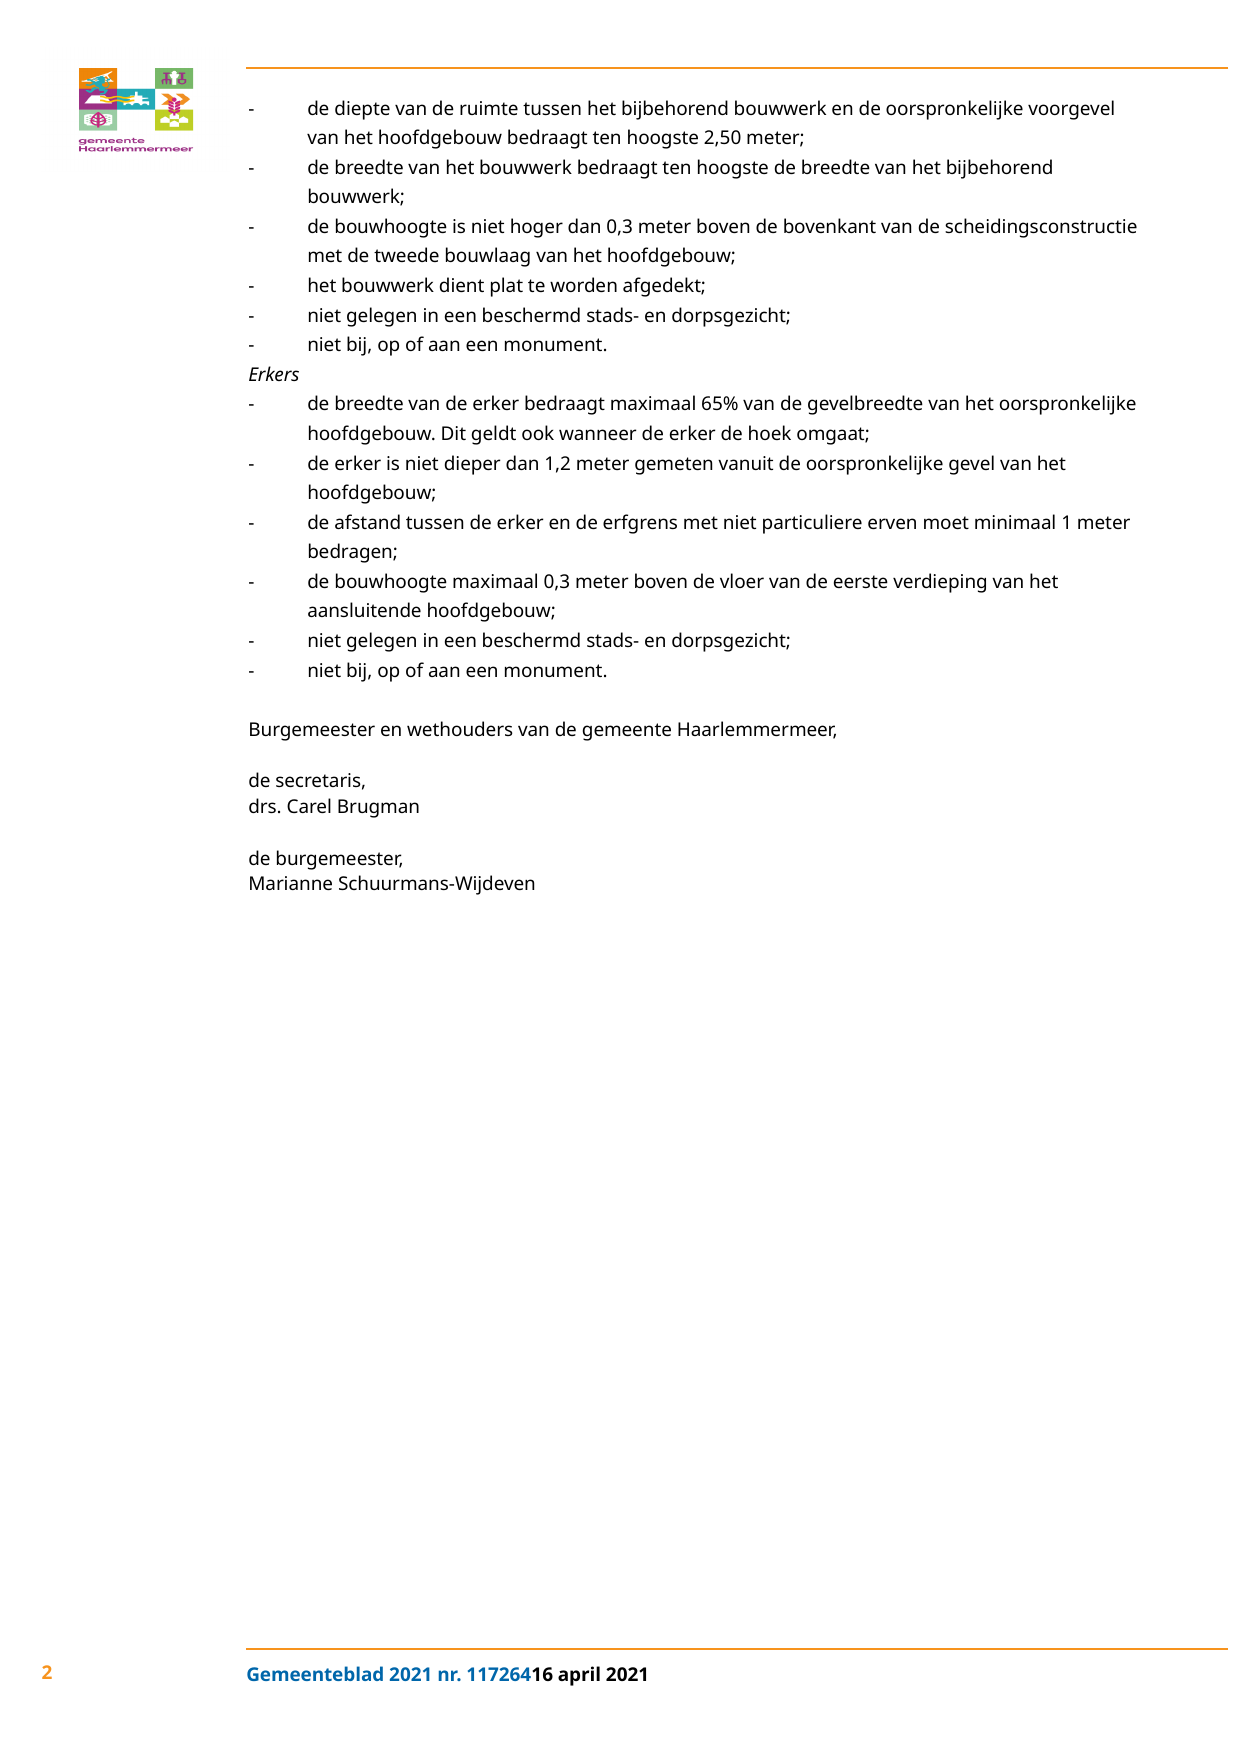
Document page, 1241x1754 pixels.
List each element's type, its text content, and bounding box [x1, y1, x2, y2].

list de erker is niet dieper dan 1,2 meter gemeten vanuit de oorspronkelijke gevel van het hoofdgebouw; [248, 450, 1152, 505]
list niet bij, op of aan een monument. [248, 657, 1152, 683]
list de diepte van de ruimte tussen het bijbehorend bouwwerk en de oorspronkelijke voorgevel van het hoofdgebouw bedraagt ten hoogste 2,50 meter; [248, 95, 1152, 150]
list de breedte van de erker bedraagt maximaal 65% van de gevelbreedte van het oorspronkelijke hoofdgebouw. Dit geldt ook wanneer de erker de hoek omgaat; [248, 391, 1152, 446]
list de afstand tussen de erker en de erfgrens met niet particuliere erven moet minimaal 1 meter bedragen; [248, 509, 1152, 564]
text de burgemeester, [248, 845, 1152, 870]
text Erkers [248, 361, 1152, 387]
text drs. Carel Brugman [248, 793, 1152, 819]
text Burgemeester en wethouders van de gemeente Haarlemmermeer, [248, 716, 1152, 742]
list niet bij, op of aan een monument. [248, 331, 1152, 357]
list de bouwhoogte maximaal 0,3 meter boven de vloer van de eerste verdieping van het aansluitende hoofdgebouw; [248, 568, 1152, 623]
text de secretaris, [248, 767, 1152, 793]
picture [41, 47, 231, 172]
list de breedte van het bouwwerk bedraagt ten hoogste de breedte van het bijbehorend bouwwerk; [248, 154, 1152, 209]
list niet gelegen in een beschermd stads- en dorpsgezicht; [248, 302, 1152, 328]
list de bouwhoogte is niet hoger dan 0,3 meter boven de bovenkant van de scheidingsconstructie met de tweede bouwlaag van het hoofdgebouw; [248, 213, 1152, 268]
text Marianne Schuurmans-Wijdeven [248, 870, 1152, 896]
list het bouwwerk dient plat te worden afgedekt; [248, 272, 1152, 298]
list niet gelegen in een beschermd stads- en dorpsgezicht; [248, 627, 1152, 653]
